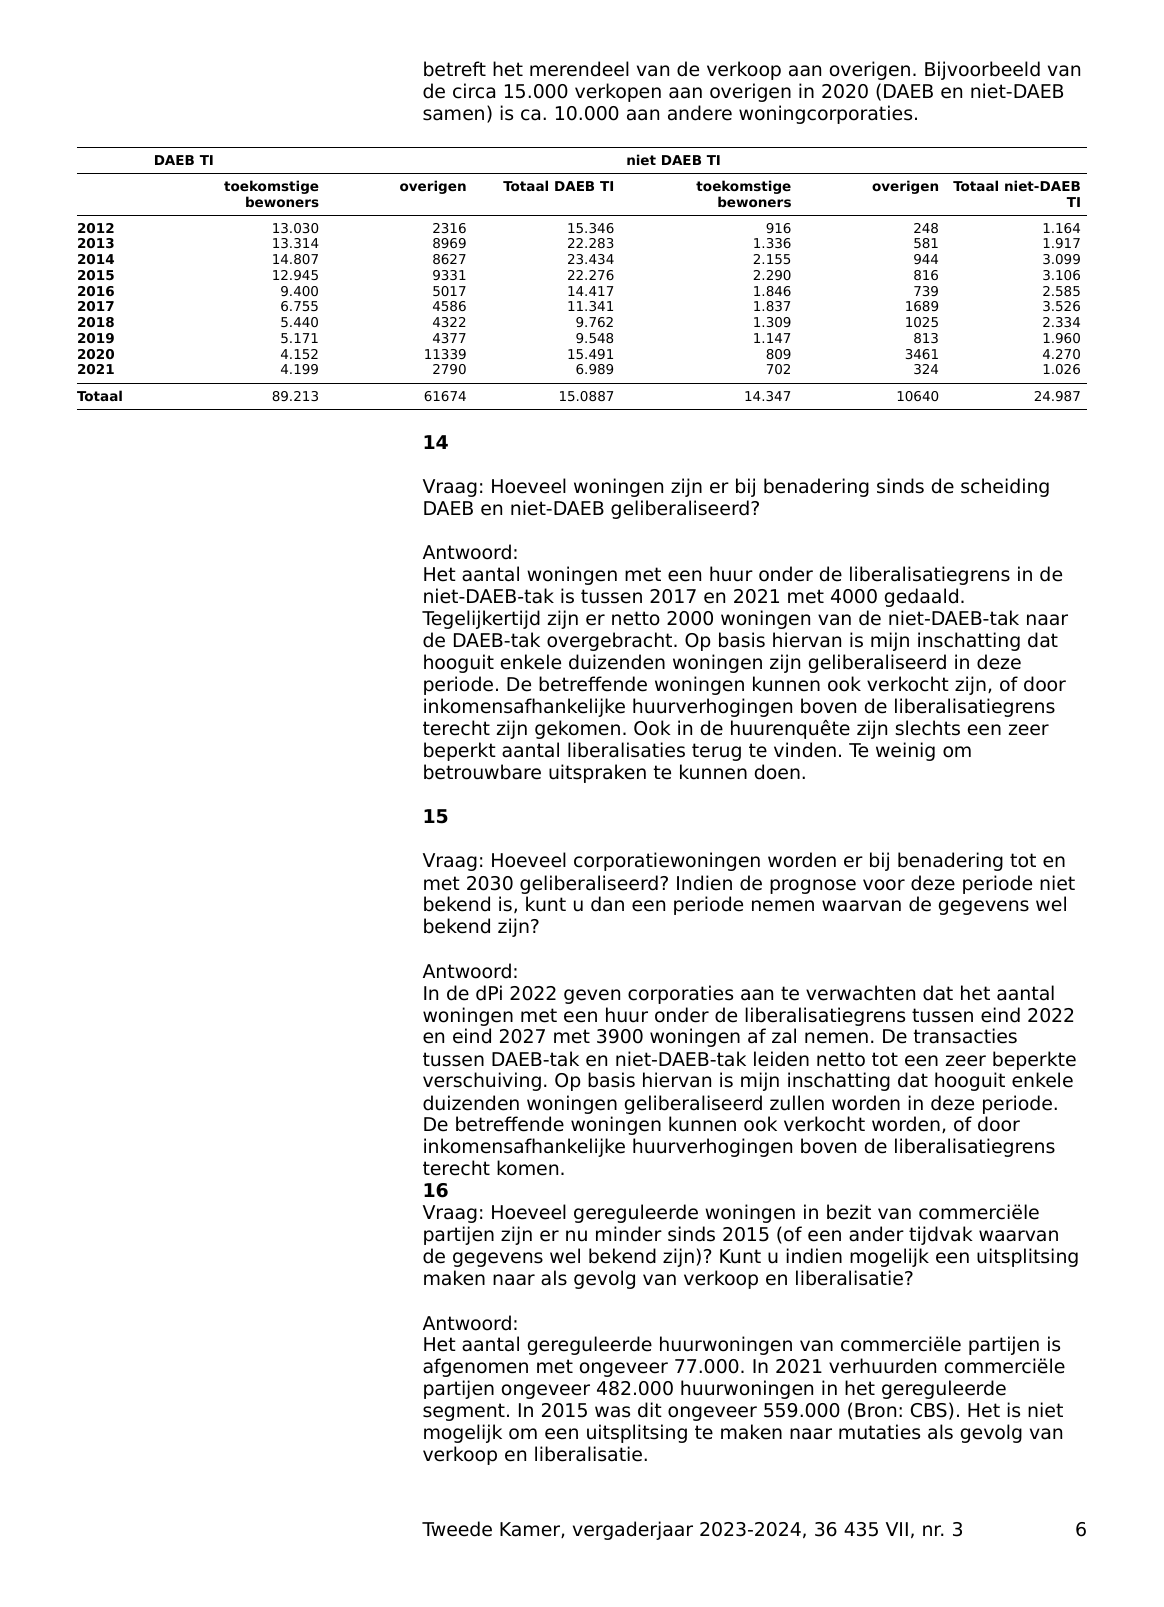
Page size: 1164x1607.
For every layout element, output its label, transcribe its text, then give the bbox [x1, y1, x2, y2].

table_cell 702 [620, 362, 797, 383]
table_cell 2014 [77, 252, 148, 268]
table_cell 12.945 [148, 268, 325, 283]
table_cell 2018 [77, 315, 148, 331]
table_cell 1.917 [945, 236, 1087, 252]
table_cell 14.807 [148, 252, 325, 268]
table_cell 1025 [797, 315, 945, 331]
table_cell 4377 [325, 331, 472, 346]
table_cell 3.526 [945, 299, 1087, 315]
table_cell 5.440 [148, 315, 325, 331]
table_cell 6.989 [473, 362, 620, 383]
table_cell toekomstige bewoners [148, 174, 325, 215]
table_cell 3.099 [945, 252, 1087, 268]
table_cell 4322 [325, 315, 472, 331]
table_cell 944 [797, 252, 945, 268]
table_cell Totaal DAEB TI [473, 174, 620, 215]
table_cell 3461 [797, 346, 945, 362]
table_cell 15.491 [473, 346, 620, 362]
table_cell 2021 [77, 362, 148, 383]
table_cell 5017 [325, 284, 472, 299]
table_cell 9.762 [473, 315, 620, 331]
table_cell 11.341 [473, 299, 620, 315]
table_cell 8627 [325, 252, 472, 268]
text 16 [422, 1180, 1087, 1202]
table_cell 1.837 [620, 299, 797, 315]
table_cell 2.585 [945, 284, 1087, 299]
table_cell 61674 [325, 384, 472, 409]
table_cell 3.106 [945, 268, 1087, 283]
table_cell 813 [797, 331, 945, 346]
table_cell 1.846 [620, 284, 797, 299]
text In de dPi 2022 geven corporaties aan te verwachten dat het aantal woningen met een huur onder de liberalisatiegrens tussen eind 2022 en eind 2027 met 3900 woningen af zal nemen. De transacties tussen DAEB-tak en niet-DAEB-tak leiden netto tot een zeer beperkte verschuiving. Op basis hiervan is mijn inschatting dat hooguit enkele duizenden woningen geliberaliseerd zullen worden in deze periode. De betreffende woningen kunnen ook verkocht worden, of door inkomensafhankelijke huurverhogingen boven de liberalisatiegrens terecht komen. [422, 982, 1087, 1180]
table_cell 2.290 [620, 268, 797, 283]
table_cell 9331 [325, 268, 472, 283]
table_cell 809 [620, 346, 797, 362]
table_cell 4.199 [148, 362, 325, 383]
text Het aantal woningen met een huur onder de liberalisatiegrens in de niet-DAEB-tak is tussen 2017 en 2021 met 4000 gedaald. Tegelijkertijd zijn er netto 2000 woningen van de niet-DAEB-tak naar de DAEB-tak overgebracht. Op basis hiervan is mijn inschatting dat hooguit enkele duizenden woningen zijn geliberaliseerd in deze periode. De betreffende woningen kunnen ook verkocht zijn, of door inkomensafhankelijke huurverhogingen boven de liberalisatiegrens terecht zijn gekomen. Ook in de huurenquête zijn slechts een zeer beperkt aantal liberalisaties terug te vinden. Te weinig om betrouwbare uitspraken te kunnen doen. [422, 564, 1087, 784]
table_cell 1.309 [620, 315, 797, 331]
table_header [77, 148, 148, 173]
table_cell 2019 [77, 331, 148, 346]
table_cell 6.755 [148, 299, 325, 315]
table_cell overigen [325, 174, 472, 215]
table_header DAEB TI [148, 148, 620, 173]
table_cell 2316 [325, 216, 472, 236]
table_cell 4586 [325, 299, 472, 315]
table_cell 1.960 [945, 331, 1087, 346]
table_cell 22.283 [473, 236, 620, 252]
table_cell 816 [797, 268, 945, 283]
table_cell 9.400 [148, 284, 325, 299]
text Het aantal gereguleerde huurwoningen van commerciële partijen is afgenomen met ongeveer 77.000. In 2021 verhuurden commerciële partijen ongeveer 482.000 huurwoningen in het gereguleerde segment. In 2015 was dit ongeveer 559.000 (Bron: CBS). Het is niet mogelijk om een uitsplitsing te maken naar mutaties als gevolg van verkoop en liberalisatie. [422, 1334, 1087, 1466]
table_cell 15.0887 [473, 384, 620, 409]
table_cell 14.417 [473, 284, 620, 299]
table_cell 11339 [325, 346, 472, 362]
table_cell 2790 [325, 362, 472, 383]
subtitle 14 [422, 432, 1087, 454]
table_cell 2012 [77, 216, 148, 236]
table_cell toekomstige bewoners [620, 174, 797, 215]
table_cell 1.147 [620, 331, 797, 346]
table_cell 1.336 [620, 236, 797, 252]
text Antwoord: [422, 1312, 1087, 1334]
table_cell overigen [797, 174, 945, 215]
table_cell 8969 [325, 236, 472, 252]
table_cell 916 [620, 216, 797, 236]
table_cell 1.026 [945, 362, 1087, 383]
table_cell 13.314 [148, 236, 325, 252]
table_cell 2016 [77, 284, 148, 299]
table_cell Totaal niet-DAEB TI [945, 174, 1087, 215]
table_cell 9.548 [473, 331, 620, 346]
table_cell 15.346 [473, 216, 620, 236]
text Vraag: Hoeveel woningen zijn er bij benadering sinds de scheiding DAEB en niet-DAEB geliberaliseerd? [422, 476, 1087, 520]
table_cell 1689 [797, 299, 945, 315]
table_cell 14.347 [620, 384, 797, 409]
table_cell 5.171 [148, 331, 325, 346]
subtitle 15 [422, 806, 1087, 828]
table_cell 2017 [77, 299, 148, 315]
table_cell 2020 [77, 346, 148, 362]
table_cell 2.155 [620, 252, 797, 268]
table_cell 2013 [77, 236, 148, 252]
table_cell 2015 [77, 268, 148, 283]
text Vraag: Hoeveel gereguleerde woningen in bezit van commerciële partijen zijn er nu minder sinds 2015 (of een ander tijdvak waarvan de gegevens wel bekend zijn)? Kunt u indien mogelijk een uitsplitsing maken naar als gevolg van verkoop en liberalisatie? [422, 1202, 1087, 1290]
text Antwoord: [422, 542, 1087, 564]
table_cell 248 [797, 216, 945, 236]
table_cell Totaal [77, 384, 148, 409]
table_cell [77, 174, 148, 215]
table_cell 89.213 [148, 384, 325, 409]
table_cell 1.164 [945, 216, 1087, 236]
table_cell 739 [797, 284, 945, 299]
table_cell 24.987 [945, 384, 1087, 409]
text Vraag: Hoeveel corporatiewoningen worden er bij benadering tot en met 2030 geliberaliseerd? Indien de prognose voor deze periode niet bekend is, kunt u dan een periode nemen waarvan de gegevens wel bekend zijn? [422, 850, 1087, 938]
table_cell 22.276 [473, 268, 620, 283]
table_cell 4.152 [148, 346, 325, 362]
table_cell 2.334 [945, 315, 1087, 331]
table_cell 581 [797, 236, 945, 252]
table_cell 324 [797, 362, 945, 383]
table_header niet DAEB TI [620, 148, 1087, 173]
table_cell 4.270 [945, 346, 1087, 362]
table_cell 10640 [797, 384, 945, 409]
table_cell 13.030 [148, 216, 325, 236]
table_cell 23.434 [473, 252, 620, 268]
text Antwoord: [422, 961, 1087, 982]
text betreft het merendeel van de verkoop aan overigen. Bijvoorbeeld van de circa 15.000 verkopen aan overigen in 2020 (DAEB en niet-DAEB samen) is ca. 10.000 aan andere woningcorporaties. [422, 59, 1087, 125]
